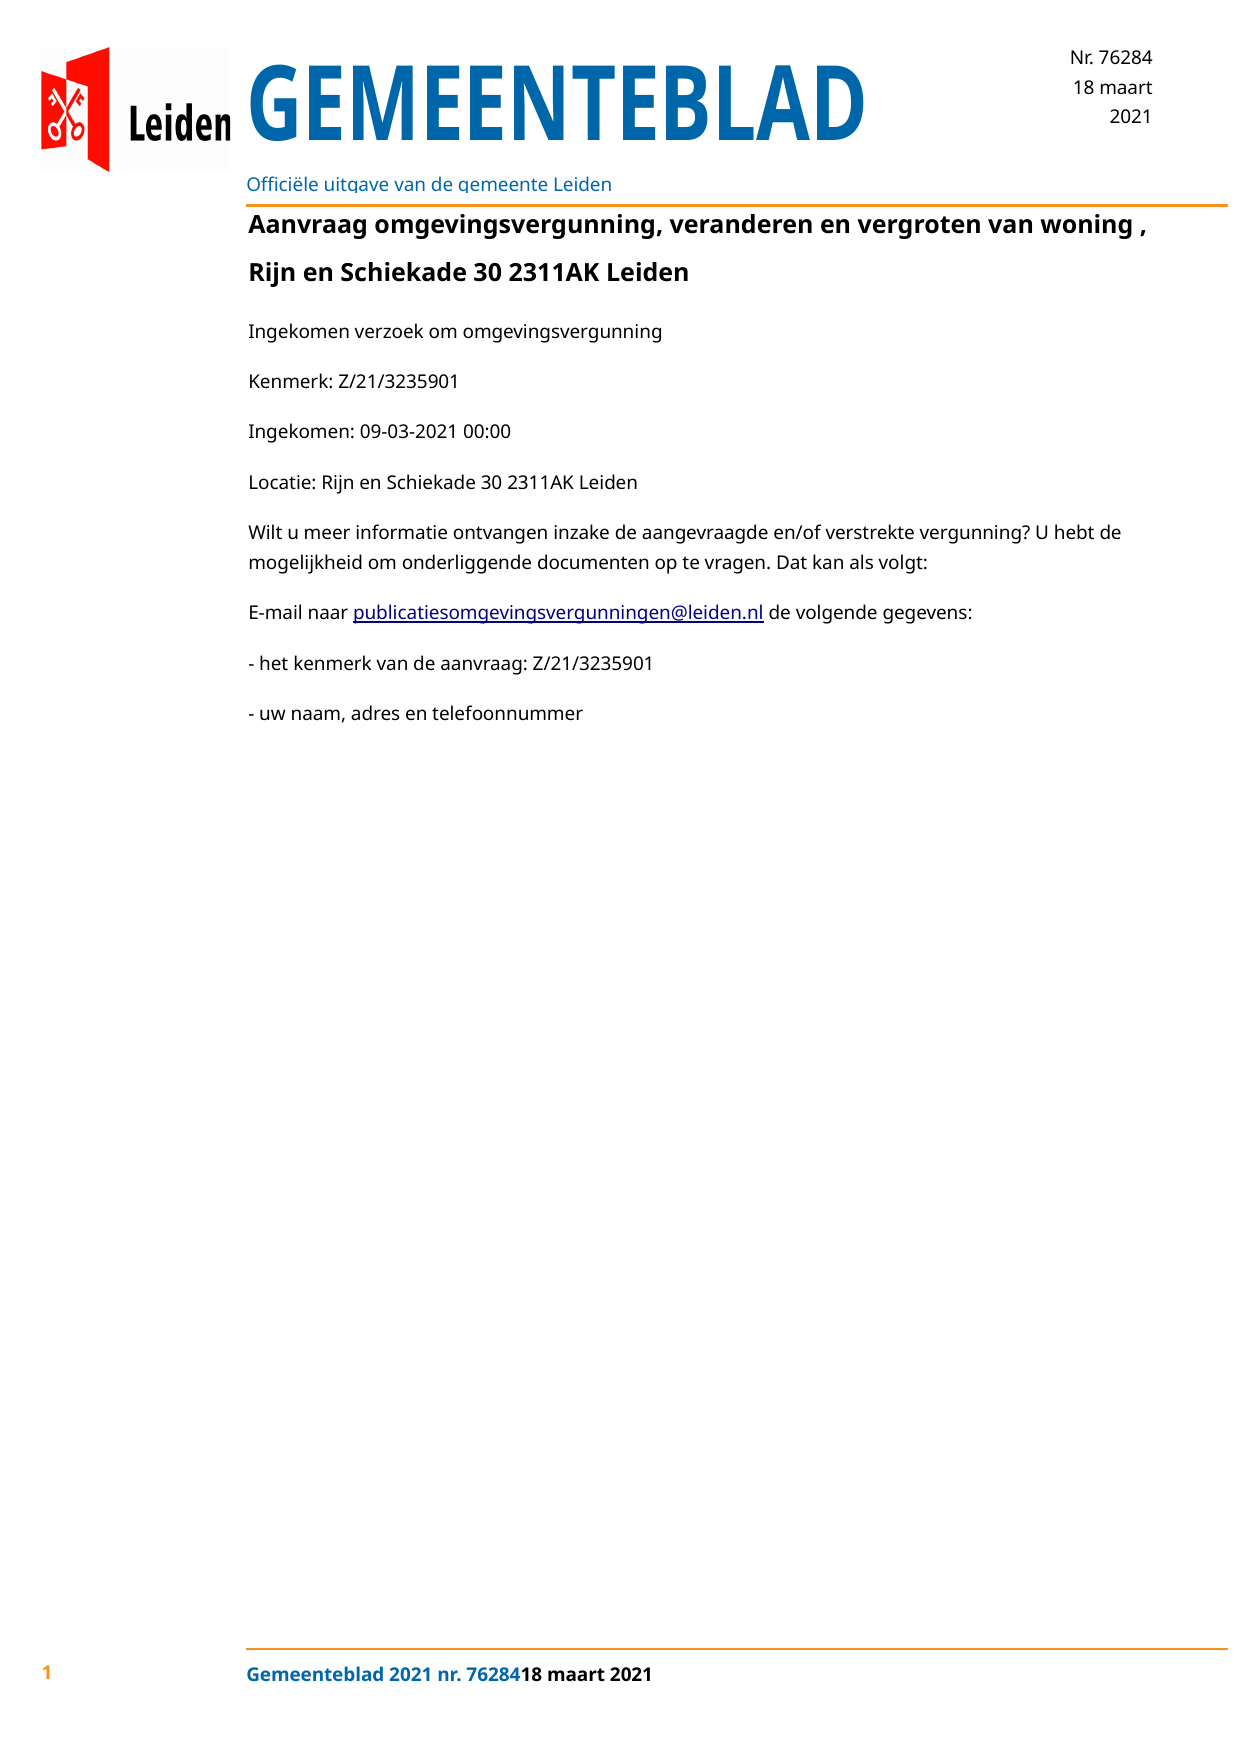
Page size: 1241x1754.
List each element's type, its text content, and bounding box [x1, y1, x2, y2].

text Aanvraag omgevingsvergunning, veranderen en vergroten van woning , Rijn en Schiekade 30 2311AK Leiden [248, 207, 1152, 288]
text Ingekomen: 09-03-2021 00:00 [248, 419, 1152, 444]
picture [41, 47, 231, 172]
text - uw naam, adres en telefoonnummer [248, 700, 1152, 726]
text Locatie: Rijn en Schiekade 30 2311AK Leiden [248, 469, 1152, 495]
text Ingekomen verzoek om omgevingsvergunning [248, 318, 1152, 344]
text Kenmerk: Z/21/3235901 [248, 368, 1152, 394]
text Wilt u meer informatie ontvangen inzake de aangevraagde en/of verstrekte vergunning? U hebt de mogelijkheid om onderliggende documenten op te vragen. Dat kan als volgt: [248, 519, 1152, 575]
text - het kenmerk van de aanvraag: Z/21/3235901 [248, 650, 1152, 676]
text E-mail naar publicatiesomgevingsvergunningen@leiden.nl de volgende gegevens: [248, 599, 1152, 625]
